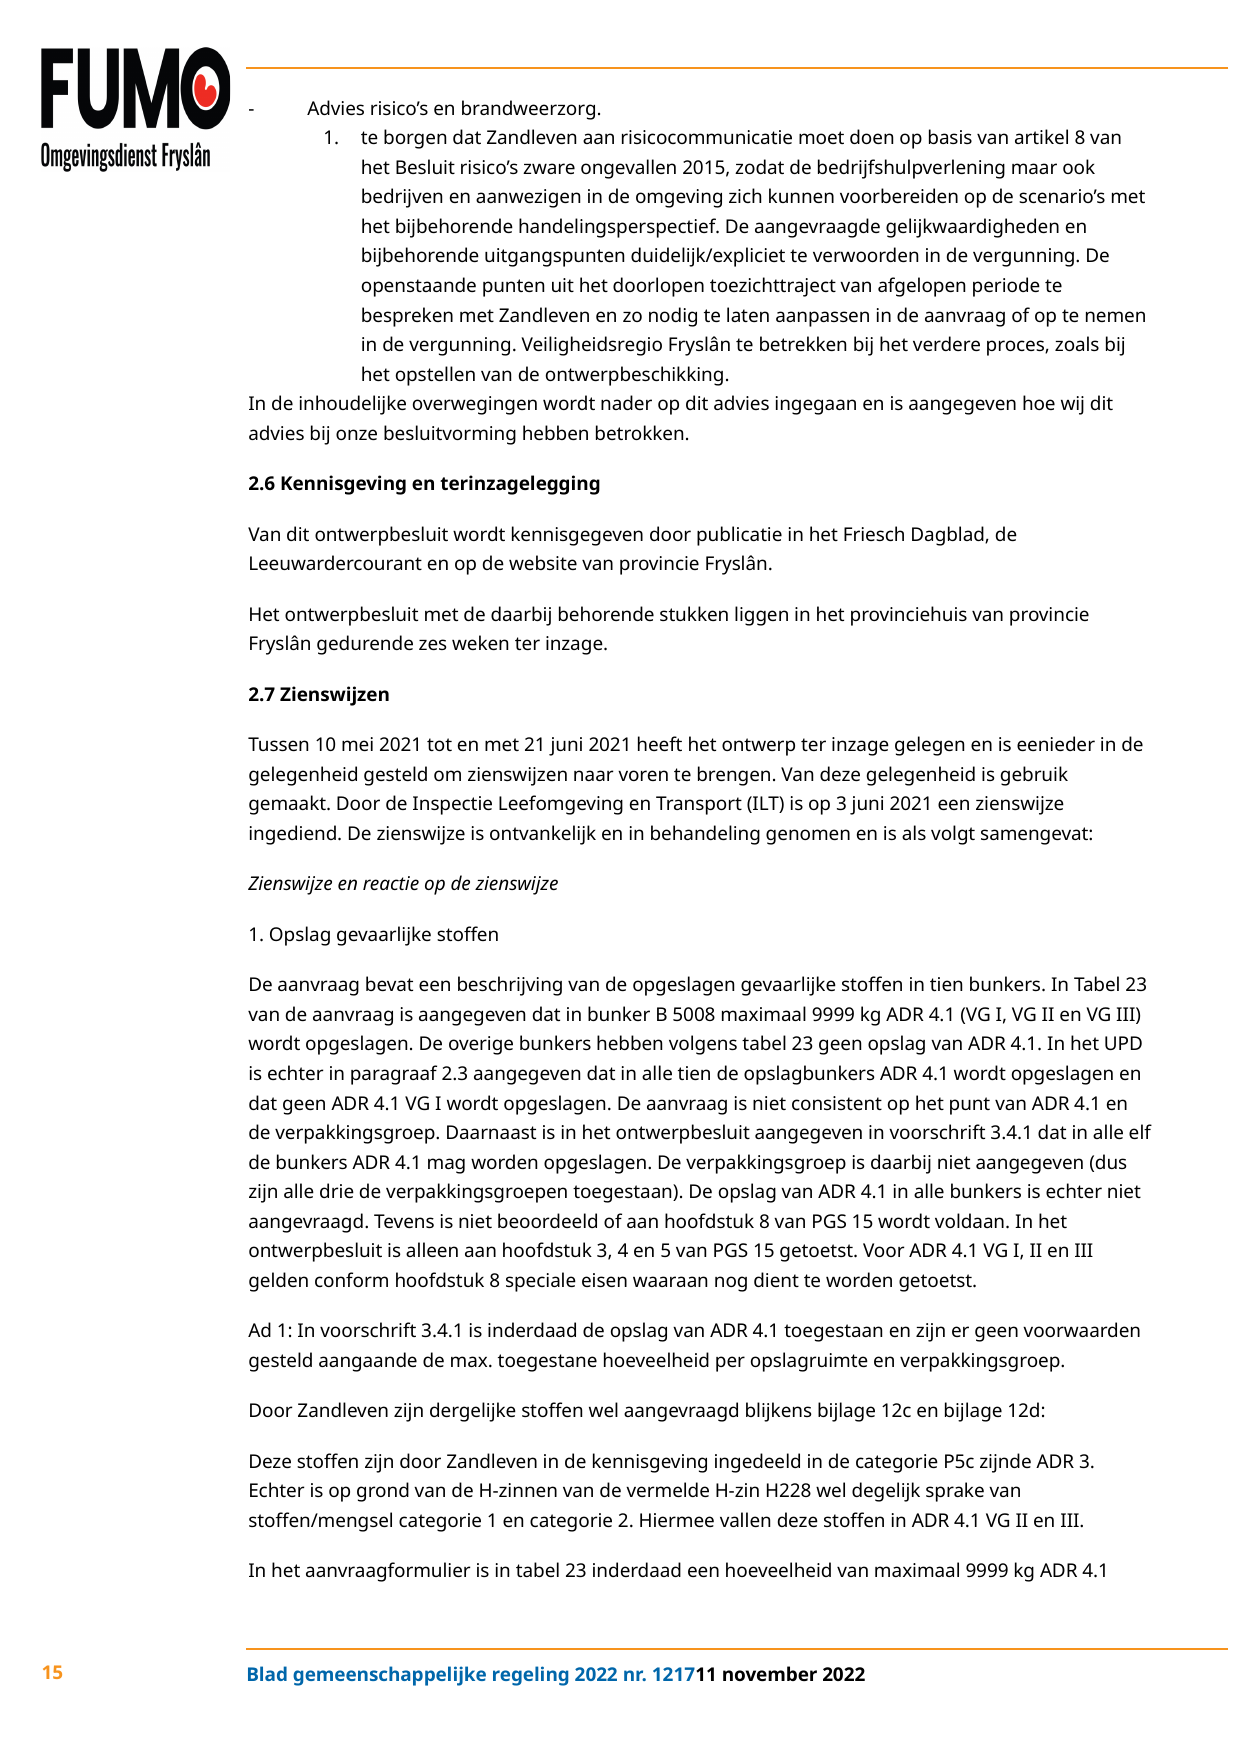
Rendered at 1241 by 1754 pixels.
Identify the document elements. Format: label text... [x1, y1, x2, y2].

text Van dit ontwerpbesluit wordt kennisgegeven door publicatie in het Friesch Dagblad, de Leeuwardercourant en op de website van provincie Fryslân. [248, 521, 1152, 576]
picture [41, 47, 231, 172]
text Ad 1: In voorschrift 3.4.1 is inderdaad de opslag van ADR 4.1 toegestaan en zijn er geen voorwaarden gesteld aangaande de max. toegestane hoeveelheid per opslagruimte en verpakkingsgroep. [248, 1318, 1152, 1373]
text Zienswijze en reactie op de zienswijze [248, 871, 1152, 896]
text In de inhoudelijke overwegingen wordt nader op dit advies ingegaan en is aangegeven hoe wij dit advies bij onze besluitvorming hebben betrokken. [248, 391, 1152, 446]
text In het aanvraagformulier is in tabel 23 inderdaad een hoeveelheid van maximaal 9999 kg ADR 4.1 [248, 1558, 1152, 1583]
text 2.7 Zienswijzen [248, 681, 1152, 707]
text Tussen 10 mei 2021 tot en met 21 juni 2021 heeft het ontwerp ter inzage gelegen en is eenieder in de gelegenheid gesteld om zienswijzen naar voren te brengen. Van deze gelegenheid is gebruik gemaakt. Door de Inspectie Leefomgeving en Transport (ILT) is op 3 juni 2021 een zienswijze ingediend. De zienswijze is ontvankelijk en in behandeling genomen en is als volgt samengevat: [248, 731, 1152, 846]
text Door Zandleven zijn dergelijke stoffen wel aangevraagd blijkens bijlage 12c en bijlage 12d: [248, 1398, 1152, 1423]
list te borgen dat Zandleven aan risicocommunicatie moet doen op basis van artikel 8 van het Besluit risico’s zware ongevallen 2015, zodat de bedrijfshulpverlening maar ook bedrijven en aanwezigen in de omgeving zich kunnen voorbereiden op de scenario’s met het bijbehorende handelingsperspectief. De aangevraagde gelijkwaardigheden en bijbehorende uitgangspunten duidelijk/expliciet te verwoorden in de vergunning. De openstaande punten uit het doorlopen toezichttraject van afgelopen periode te bespreken met Zandleven en zo nodig te laten aanpassen in de aanvraag of op te nemen in de vergunning. Veiligheidsregio Fryslân te betrekken bij het verdere proces, zoals bij het opstellen van de ontwerpbeschikking. [323, 124, 1152, 387]
text De aanvraag bevat een beschrijving van de opgeslagen gevaarlijke stoffen in tien bunkers. In Tabel 23 van de aanvraag is aangegeven dat in bunker B 5008 maximaal 9999 kg ADR 4.1 (VG I, VG II en VG III) wordt opgeslagen. De overige bunkers hebben volgens tabel 23 geen opslag van ADR 4.1. In het UPD is echter in paragraaf 2.3 aangegeven dat in alle tien de opslagbunkers ADR 4.1 wordt opgeslagen en dat geen ADR 4.1 VG I wordt opgeslagen. De aanvraag is niet consistent op het punt van ADR 4.1 en de verpakkingsgroep. Daarnaast is in het ontwerpbesluit aangegeven in voorschrift 3.4.1 dat in alle elf de bunkers ADR 4.1 mag worden opgeslagen. De verpakkingsgroep is daarbij niet aangegeven (dus zijn alle drie de verpakkingsgroepen toegestaan). De opslag van ADR 4.1 in alle bunkers is echter niet aangevraagd. Tevens is niet beoordeeld of aan hoofdstuk 8 van PGS 15 wordt voldaan. In het ontwerpbesluit is alleen aan hoofdstuk 3, 4 en 5 van PGS 15 getoetst. Voor ADR 4.1 VG I, II en III gelden conform hoofdstuk 8 speciale eisen waaraan nog dient te worden getoetst. [248, 971, 1152, 1293]
text Deze stoffen zijn door Zandleven in de kennisgeving ingedeeld in de categorie P5c zijnde ADR 3. Echter is op grond van de H-zinnen van de vermelde H-zin H228 wel degelijk sprake van stoffen/mengsel categorie 1 en categorie 2. Hiermee vallen deze stoffen in ADR 4.1 VG II en III. [248, 1448, 1152, 1533]
text Het ontwerpbesluit met de daarbij behorende stukken liggen in het provinciehuis van provincie Fryslân gedurende zes weken ter inzage. [248, 601, 1152, 656]
text 2.6 Kennisgeving en terinzagelegging [248, 471, 1152, 496]
text 1. Opslag gevaarlijke stoffen [248, 921, 1152, 947]
list Advies risico’s en brandweerzorg. [248, 95, 1152, 121]
